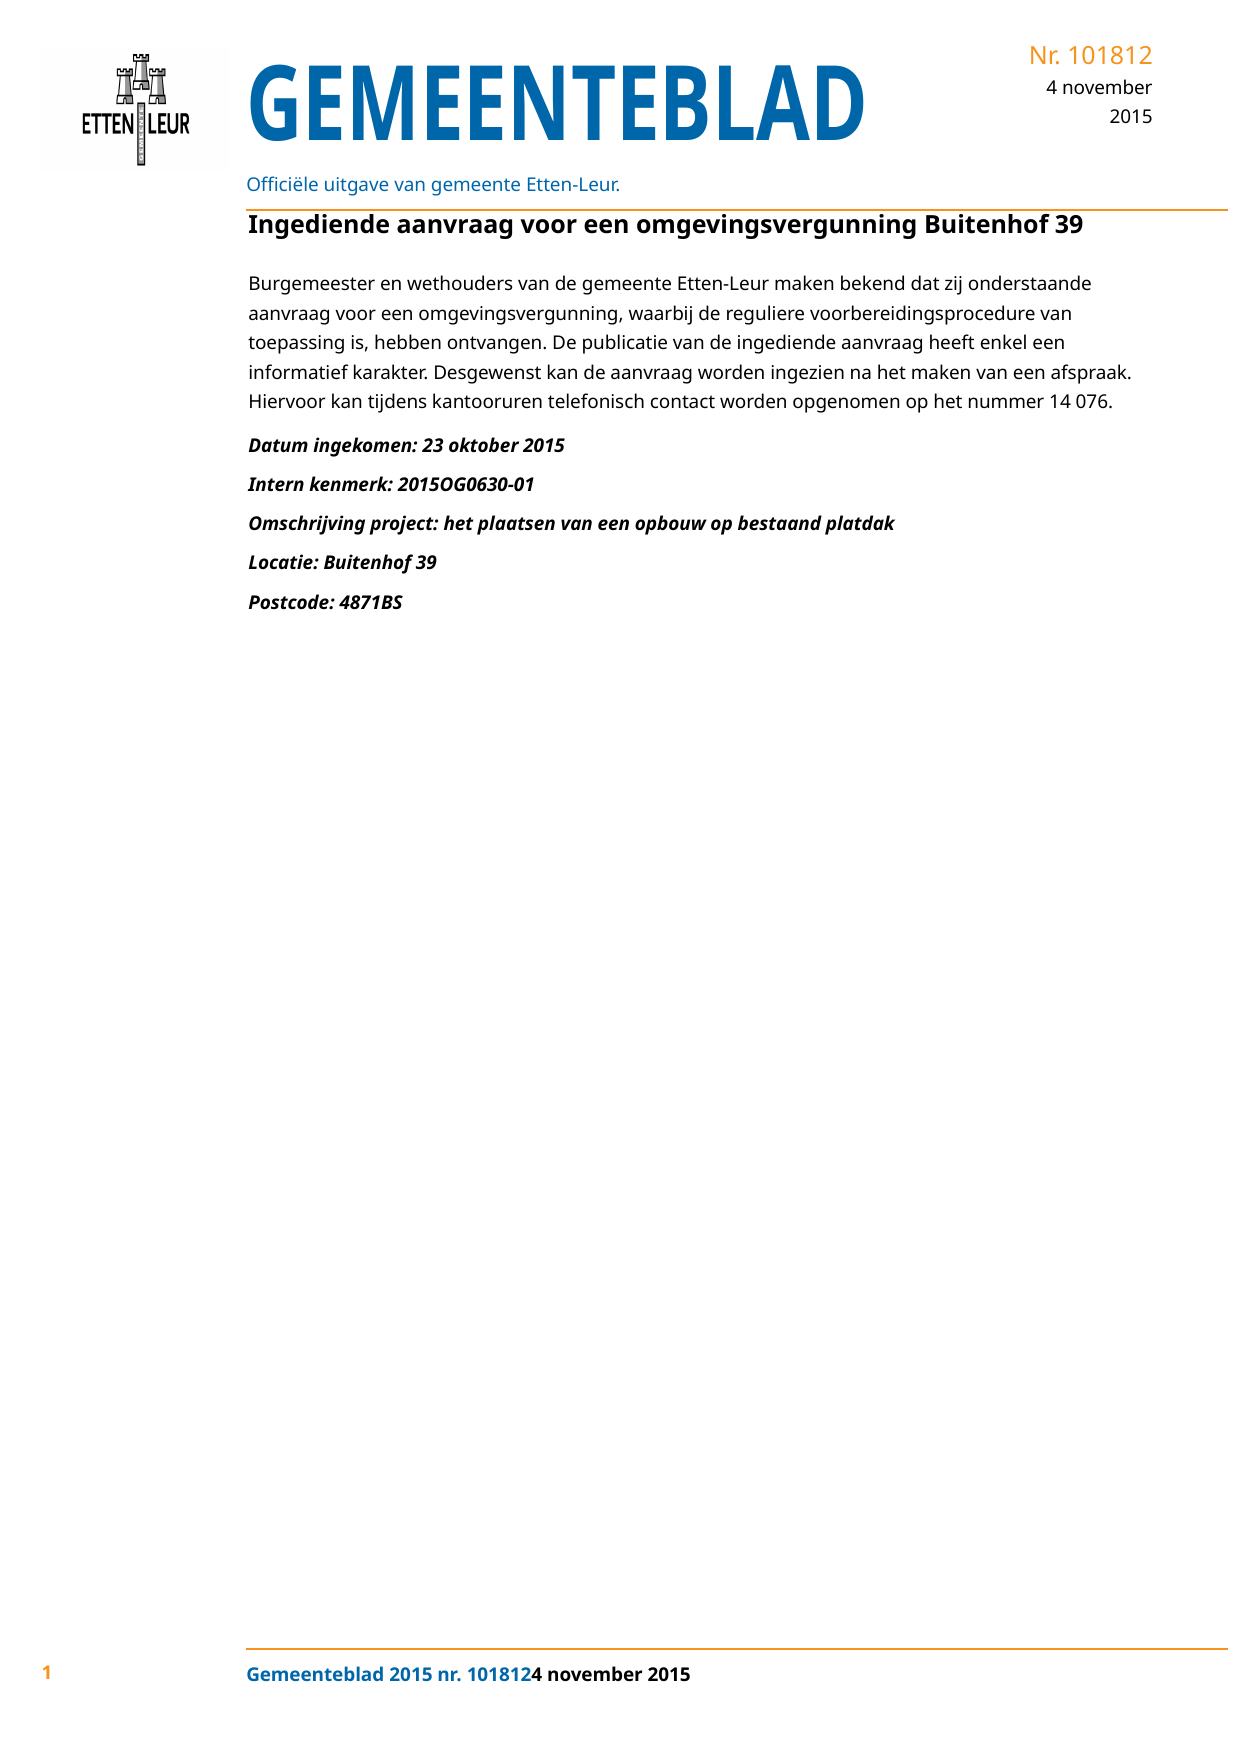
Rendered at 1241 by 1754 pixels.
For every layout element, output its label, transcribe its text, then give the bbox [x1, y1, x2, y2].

picture [41, 47, 231, 172]
text Ingediende aanvraag voor een omgevingsvergunning Buitenhof 39 [248, 211, 1152, 241]
text Locatie: Buitenhof 39 [248, 549, 1152, 575]
text Datum ingekomen: 23 oktober 2015 [248, 432, 1152, 457]
text Postcode: 4871BS [248, 589, 1152, 614]
text Burgemeester en wethouders van de gemeente Etten-Leur maken bekend dat zij onderstaande aanvraag voor een omgevingsvergunning, waarbij de reguliere voorbereidingsprocedure van toepassing is, hebben ontvangen. De publicatie van de ingediende aanvraag heeft enkel een informatief karakter. Desgewenst kan de aanvraag worden ingezien na het maken van een afspraak. Hiervoor kan tijdens kantooruren telefonisch contact worden opgenomen op het nummer 14 076. [248, 270, 1152, 414]
text Intern kenmerk: 2015OG0630-01 [248, 471, 1152, 497]
text Omschrijving project: het plaatsen van een opbouw op bestaand platdak [248, 510, 1152, 536]
